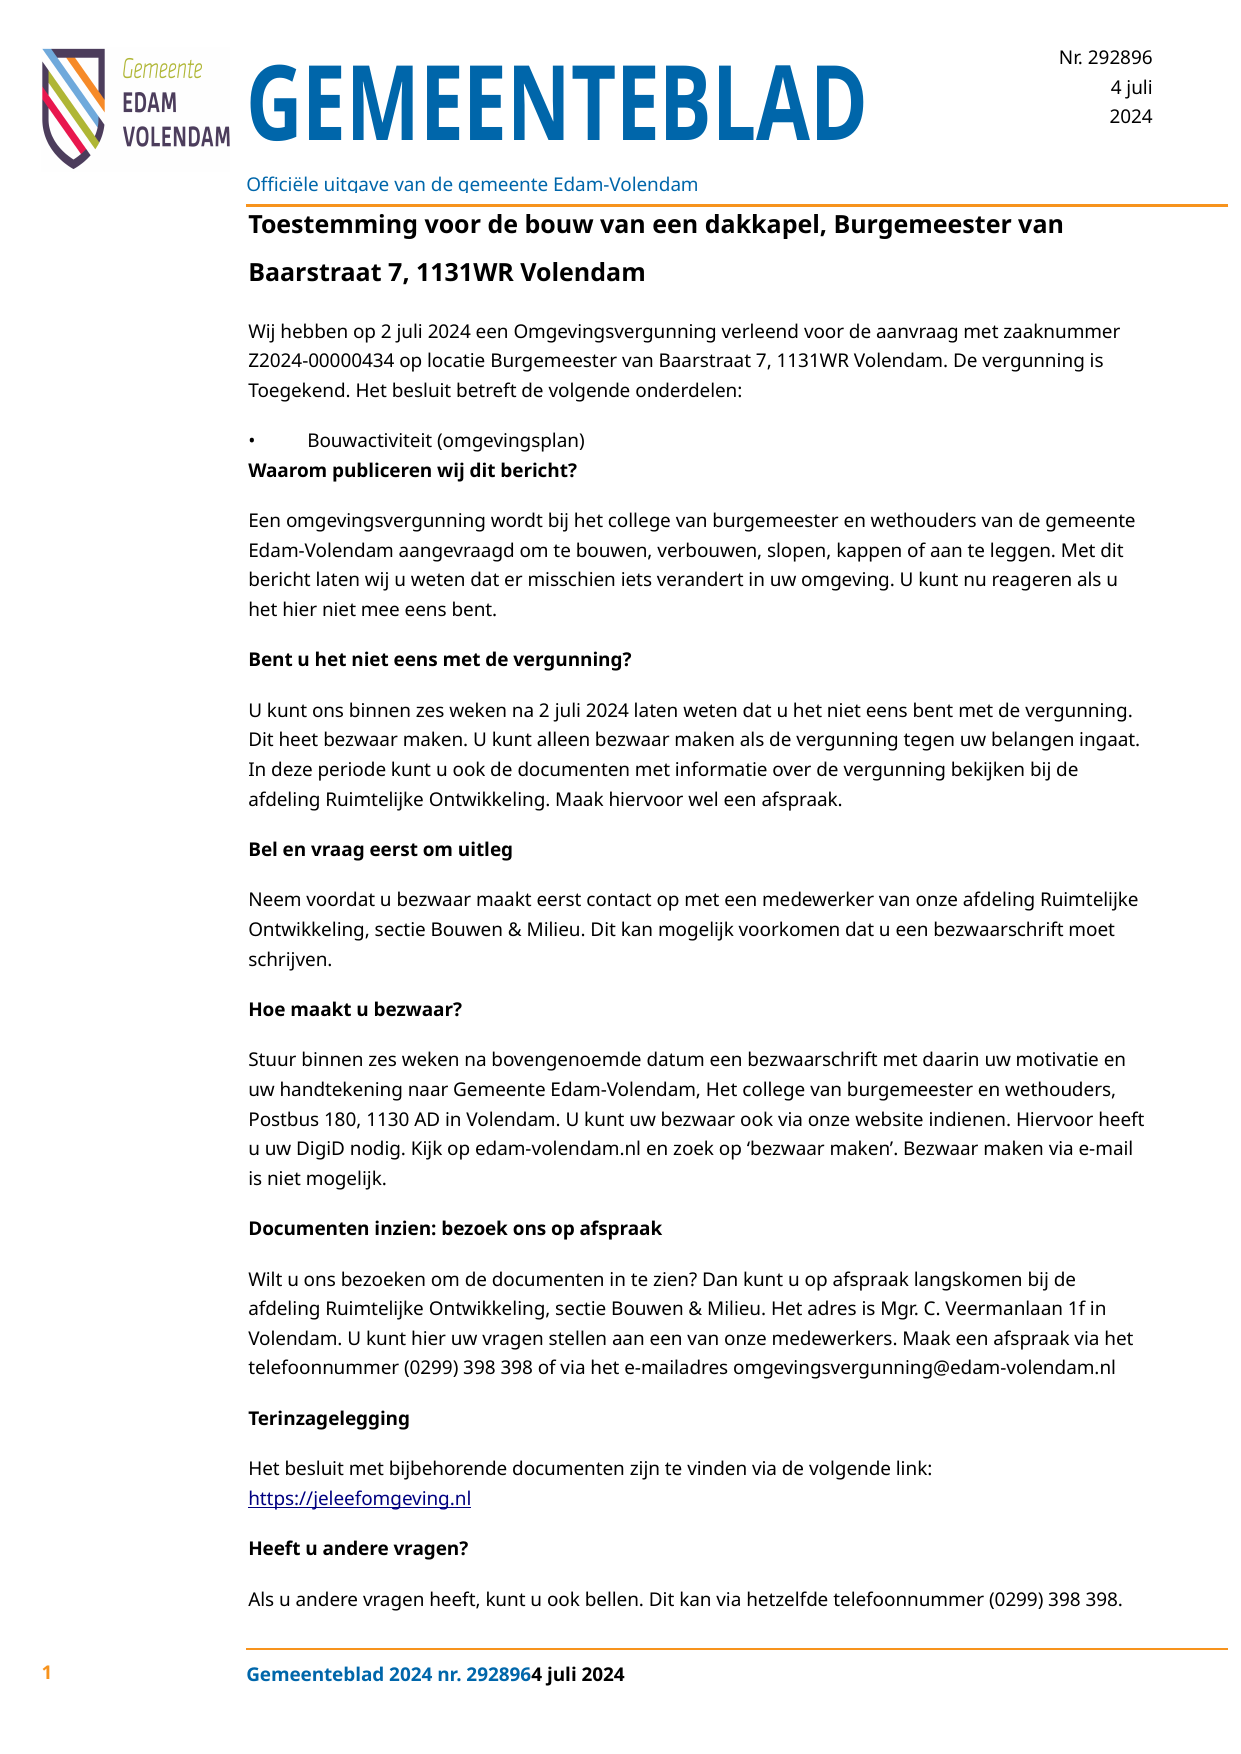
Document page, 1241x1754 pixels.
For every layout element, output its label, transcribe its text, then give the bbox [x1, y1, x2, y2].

text Wij hebben op 2 juli 2024 een Omgevingsvergunning verleend voor de aanvraag met zaaknummer Z2024-00000434 op locatie Burgemeester van Baarstraat 7, 1131WR Volendam. De vergunning is Toegekend. Het besluit betreft de volgende onderdelen: [248, 318, 1152, 403]
text Hoe maakt u bezwaar? [248, 996, 1152, 1022]
text Toestemming voor de bouw van een dakkapel, Burgemeester van Baarstraat 7, 1131WR Volendam [248, 207, 1152, 288]
text Het besluit met bijbehorende documenten zijn te vinden via de volgende link: https://jeleefomgeving.nl [248, 1455, 1152, 1511]
text Neem voordat u bezwaar maakt eerst contact op met een medewerker van onze afdeling Ruimtelijke Ontwikkeling, sectie Bouwen & Milieu. Dit kan mogelijk voorkomen dat u een bezwaarschrift moet schrijven. [248, 887, 1152, 972]
text Heeft u andere vragen? [248, 1535, 1152, 1561]
text Als u andere vragen heeft, kunt u ook bellen. Dit kan via hetzelfde telefoonnummer (0299) 398 398. [248, 1586, 1152, 1612]
text Bel en vraag eerst om uitleg [248, 836, 1152, 862]
text Terinzagelegging [248, 1405, 1152, 1431]
text Documenten inzien: bezoek ons op afspraak [248, 1215, 1152, 1241]
text U kunt ons binnen zes weken na 2 juli 2024 laten weten dat u het niet eens bent met de vergunning. Dit heet bezwaar maken. U kunt alleen bezwaar maken als de vergunning tegen uw belangen ingaat. In deze periode kunt u ook de documenten met informatie over de vergunning bekijken bij de afdeling Ruimtelijke Ontwikkeling. Maak hiervoor wel een afspraak. [248, 697, 1152, 812]
text Bent u het niet eens met de vergunning? [248, 647, 1152, 672]
text Een omgevingsvergunning wordt bij het college van burgemeester en wethouders van de gemeente Edam-Volendam aangevraagd om te bouwen, verbouwen, slopen, kappen of aan te leggen. Met dit bericht laten wij u weten dat er misschien iets verandert in uw omgeving. U kunt nu reageren als u het hier niet mee eens bent. [248, 507, 1152, 622]
picture [41, 47, 231, 172]
text Stuur binnen zes weken na bovengenoemde datum een bezwaarschrift met daarin uw motivatie en uw handtekening naar Gemeente Edam-Volendam, Het college van burgemeester en wethouders, Postbus 180, 1130 AD in Volendam. U kunt uw bezwaar ook via onze website indienen. Hiervoor heeft u uw DigiD nodig. Kijk op edam-volendam.nl en zoek op ‘bezwaar maken’. Bezwaar maken via e-mail is niet mogelijk. [248, 1047, 1152, 1191]
list Bouwactiviteit (omgevingsplan) [248, 427, 1152, 453]
text Wilt u ons bezoeken om de documenten in te zien? Dan kunt u op afspraak langskomen bij de afdeling Ruimtelijke Ontwikkeling, sectie Bouwen & Milieu. Het adres is Mgr. C. Veermanlaan 1f in Volendam. U kunt hier uw vragen stellen aan een van onze medewerkers. Maak een afspraak via het telefoonnummer (0299) 398 398 of via het e-mailadres omgevingsvergunning@edam-volendam.nl [248, 1266, 1152, 1380]
text Waarom publiceren wij dit bericht? [248, 457, 1152, 483]
